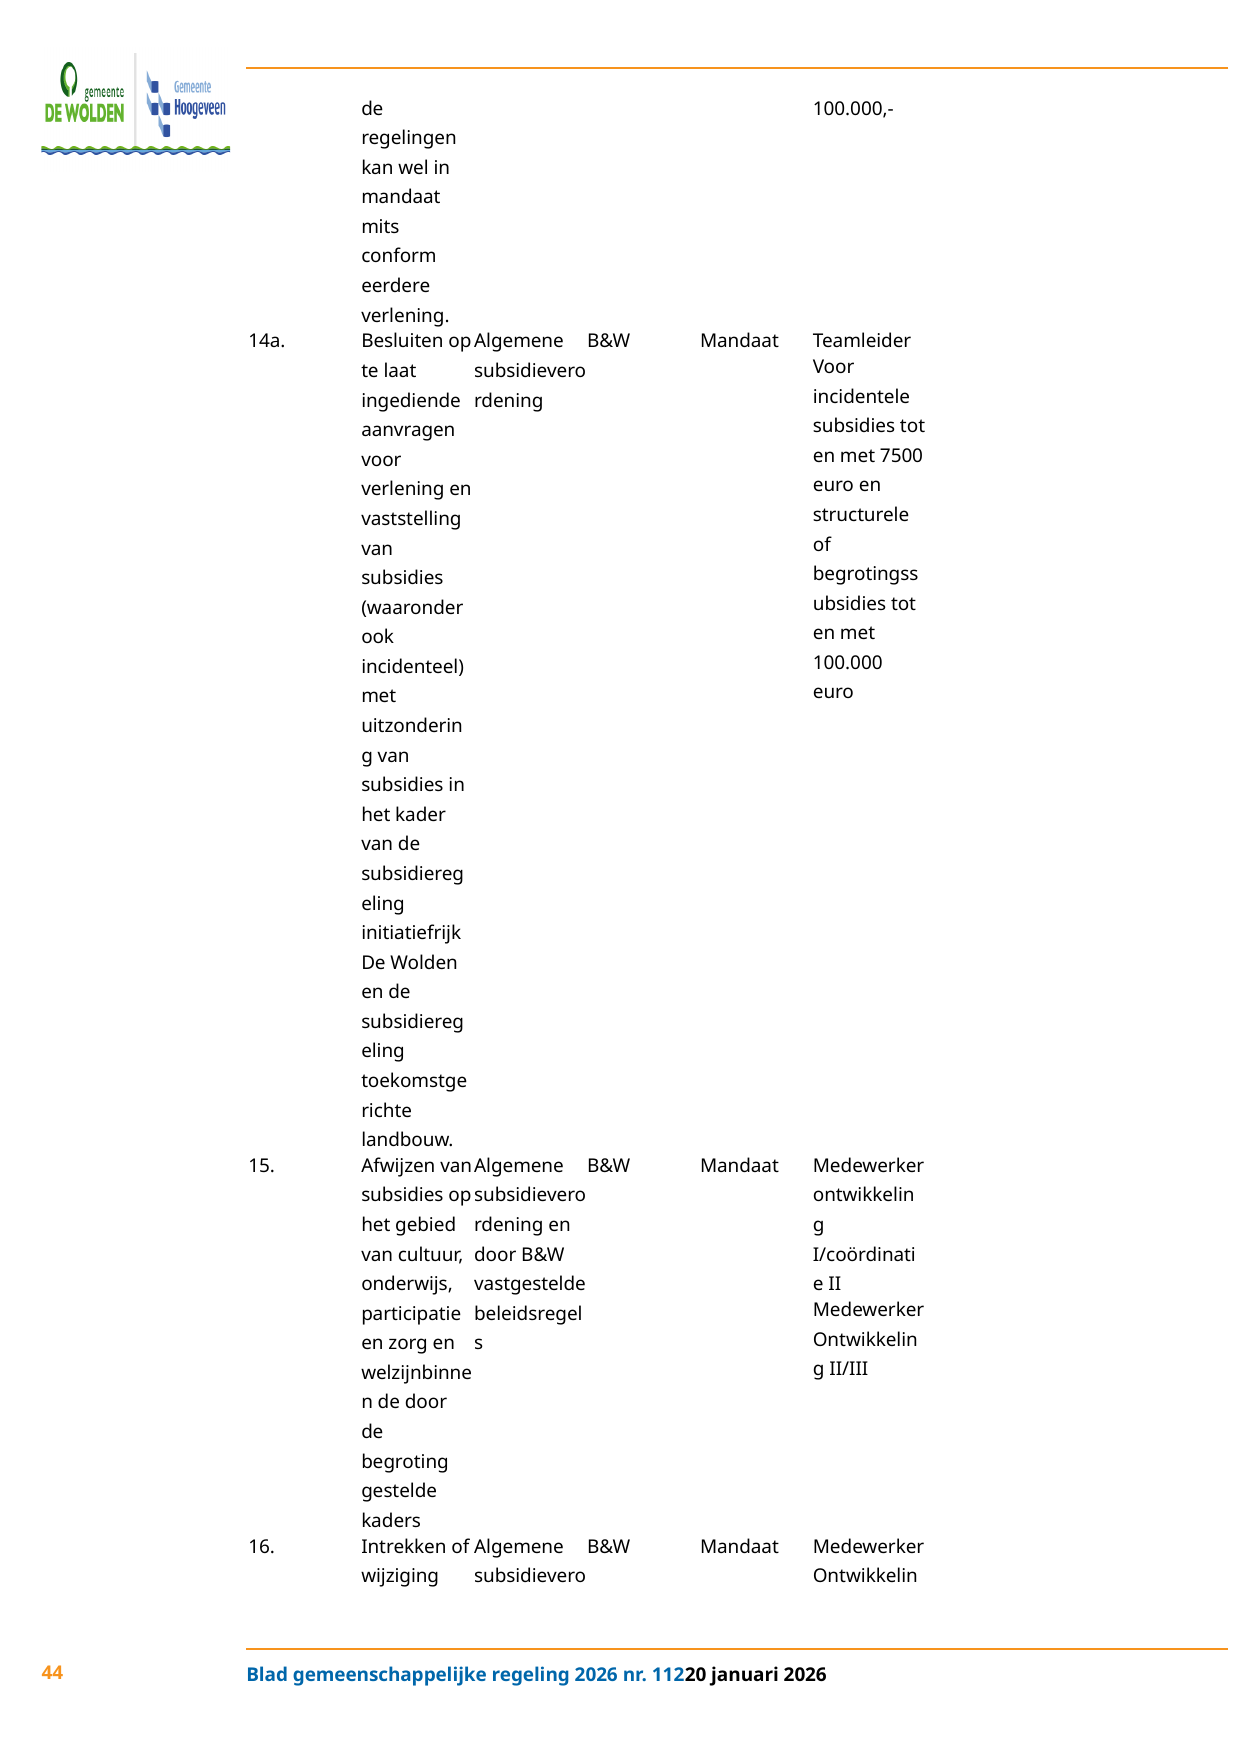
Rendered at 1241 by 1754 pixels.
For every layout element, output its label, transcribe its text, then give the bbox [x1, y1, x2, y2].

table_cell Algemene subsidieverordening en door B&W vastgestelde beleidsregels [474, 1152, 587, 1533]
table_cell Algemene subsidieverordening [474, 328, 587, 1152]
table_cell de regelingen kan wel in mandaat mits conform eerdere verlening. [361, 95, 474, 328]
table_cell [587, 95, 700, 328]
table_cell Mandaat [700, 328, 813, 1152]
table_cell Mandaat [700, 1152, 813, 1533]
table_cell Besluiten op te laat ingediende aanvragen voor verlening en vaststelling van subsidies (waaronder ook incidenteel) met uitzondering van subsidies in het kader van de subsidieregeling initiatiefrijk De Wolden en de subsidieregeling toekomstgerichte landbouw. [361, 328, 474, 1152]
table_cell Medewerker Ontwikkelin [813, 1533, 926, 1588]
table_cell 16. [248, 1533, 361, 1588]
table_cell Intrekken of wijziging [361, 1533, 474, 1588]
picture [41, 47, 231, 172]
table_cell [926, 1533, 1038, 1588]
table_cell [700, 95, 813, 328]
table_cell Voor incidentele subsidies tot en met 7500 euro en structurele of begrotingssubsidies tot en met 100.000 euro [813, 353, 926, 1152]
table_cell [474, 95, 587, 328]
table_cell [926, 328, 1038, 1152]
table_cell Mandaat [700, 1533, 813, 1588]
table_cell B&W [587, 1533, 700, 1588]
table_cell 14a. [248, 328, 361, 1152]
table_cell Afwijzen van subsidies op het gebied van cultuur, onderwijs, participatie en zorg en welzijnbinnen de door de begroting gestelde kaders [361, 1152, 474, 1533]
table_cell B&W [587, 1152, 700, 1533]
table_cell Teamleider [813, 328, 926, 353]
table_cell Medewerker ontwikkeling I/coördinatie II [813, 1152, 926, 1296]
table_cell [248, 95, 361, 328]
table_cell [926, 95, 1038, 328]
table_cell Medewerker Ontwikkeling II/III [813, 1296, 926, 1533]
table_cell [926, 1152, 1038, 1533]
table_cell Algemene subsidievero [474, 1533, 587, 1588]
table_cell 100.000,- [813, 95, 926, 328]
table_cell 15. [248, 1152, 361, 1533]
table_cell B&W [587, 328, 700, 1152]
